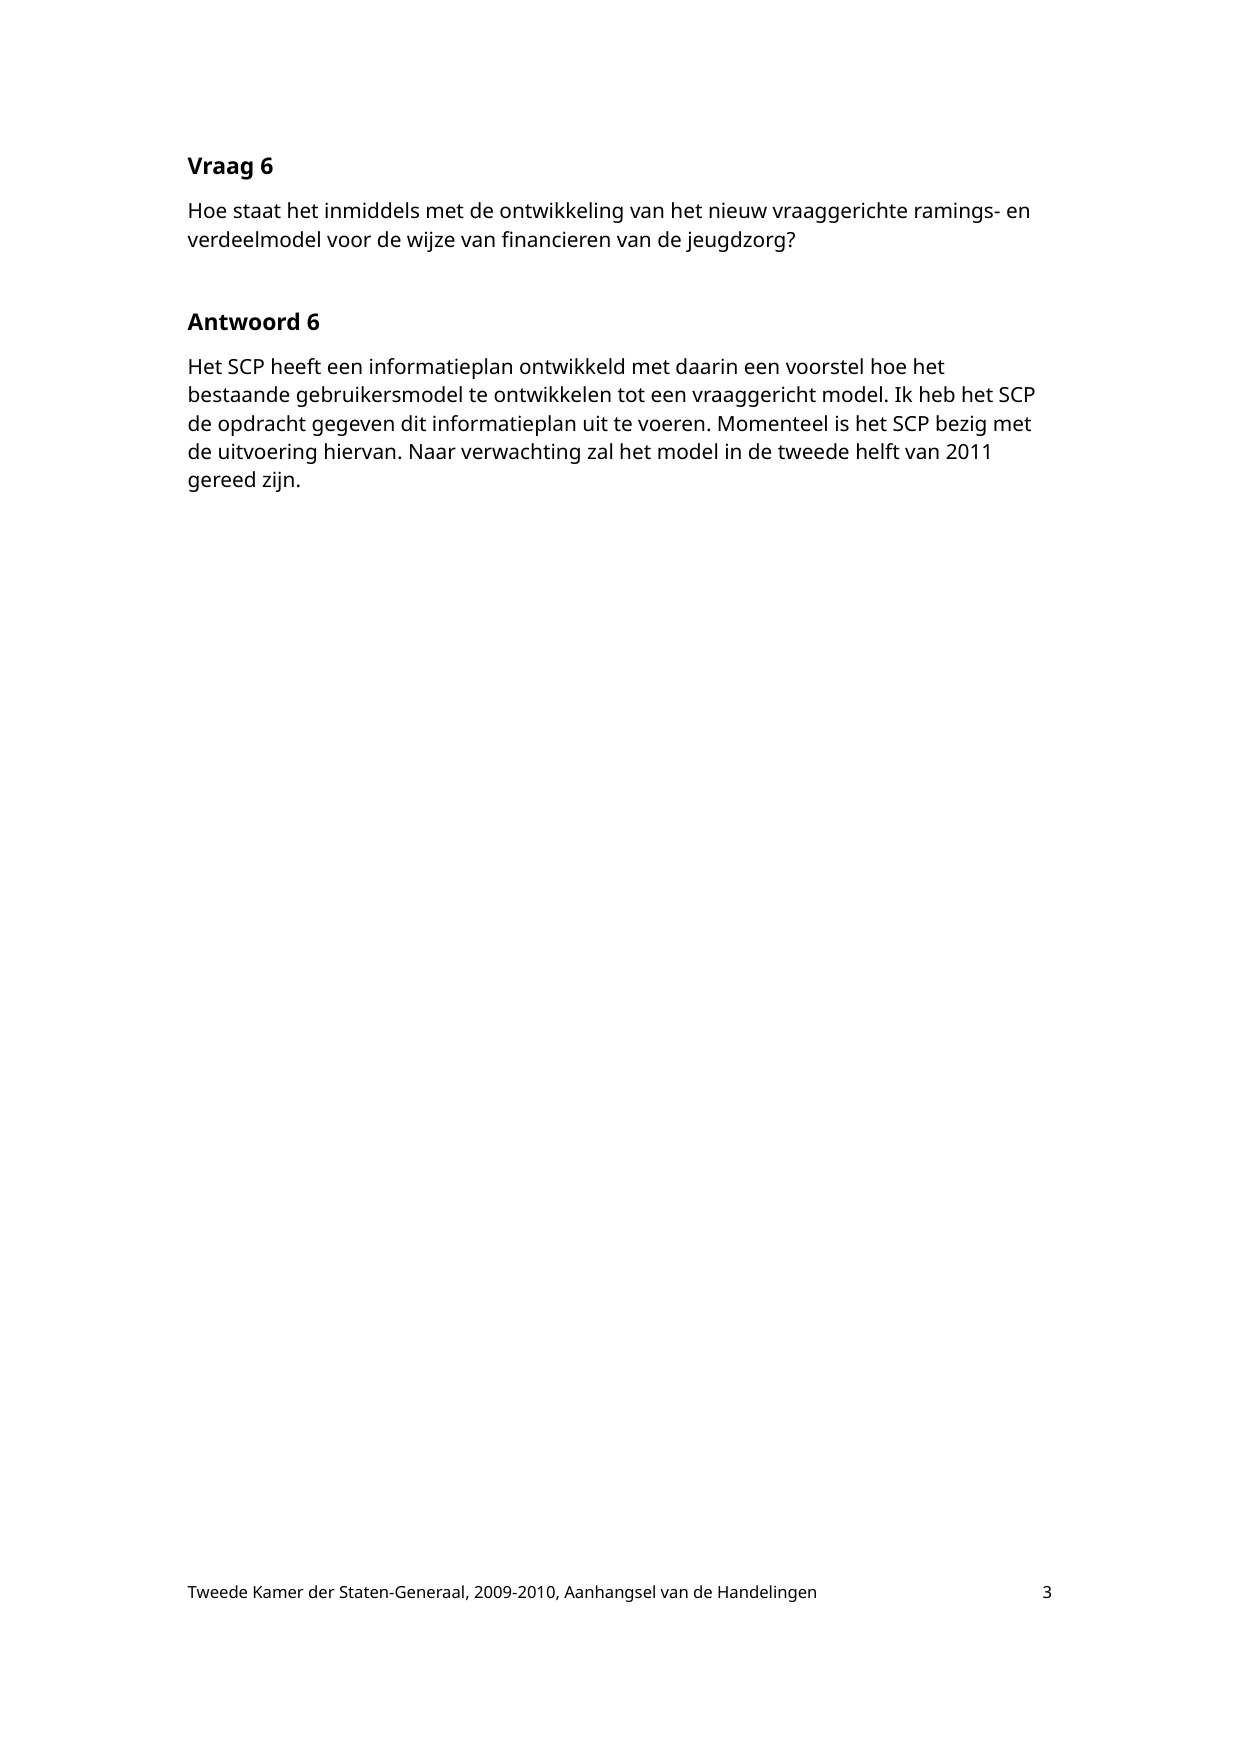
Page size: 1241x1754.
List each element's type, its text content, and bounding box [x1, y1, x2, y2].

subtitle Vraag 6 [187, 150, 1053, 181]
text Hoe staat het inmiddels met de ontwikkeling van het nieuw vraaggerichte ramings- en verdeelmodel voor de wijze van financieren van de jeugdzorg? [187, 196, 1053, 253]
text Het SCP heeft een informatieplan ontwikkeld met daarin een voorstel hoe het bestaande gebruikersmodel te ontwikkelen tot een vraaggericht model. Ik heb het SCP de opdracht gegeven dit informatieplan uit te voeren. Momenteel is het SCP bezig met de uitvoering hiervan. Naar verwachting zal het model in de tweede helft van 2011 gereed zijn. [187, 352, 1053, 494]
subtitle Antwoord 6 [187, 306, 1053, 337]
